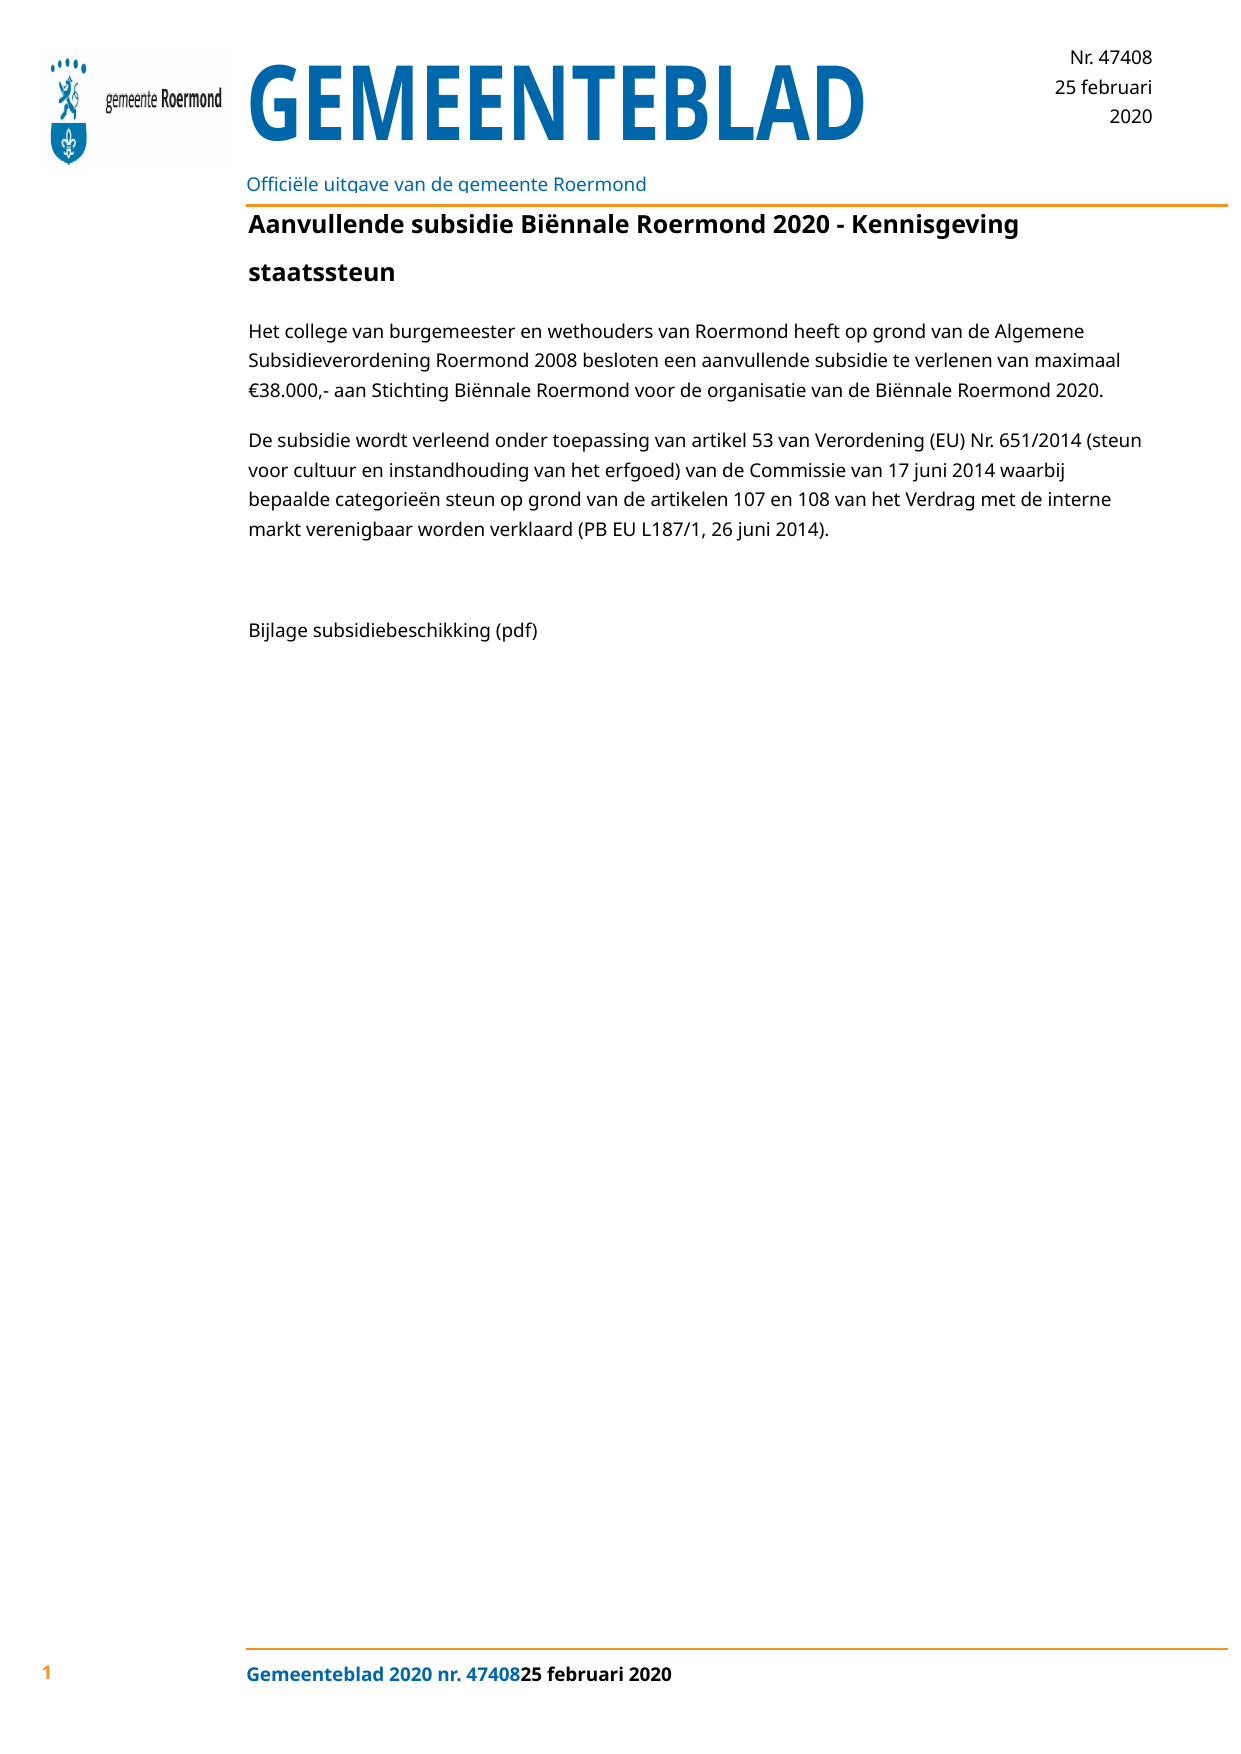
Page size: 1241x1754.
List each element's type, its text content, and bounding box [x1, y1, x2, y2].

text Het college van burgemeester en wethouders van Roermond heeft op grond van de Algemene Subsidieverordening Roermond 2008 besloten een aanvullende subsidie te verlenen van maximaal €38.000,- aan Stichting Biënnale Roermond voor de organisatie van de Biënnale Roermond 2020. [248, 318, 1152, 403]
picture [41, 47, 231, 172]
text De subsidie wordt verleend onder toepassing van artikel 53 van Verordening (EU) Nr. 651/2014 (steun voor cultuur en instandhouding van het erfgoed) van de Commissie van 17 juni 2014 waarbij bepaalde categorieën steun op grond van de artikelen 107 en 108 van het Verdrag met de interne markt verenigbaar worden verklaard (PB EU L187/1, 26 juni 2014). [248, 427, 1152, 542]
text Bijlage subsidiebeschikking (pdf) [248, 617, 1152, 643]
text Aanvullende subsidie Biënnale Roermond 2020 - Kennisgeving staatssteun [248, 207, 1152, 288]
